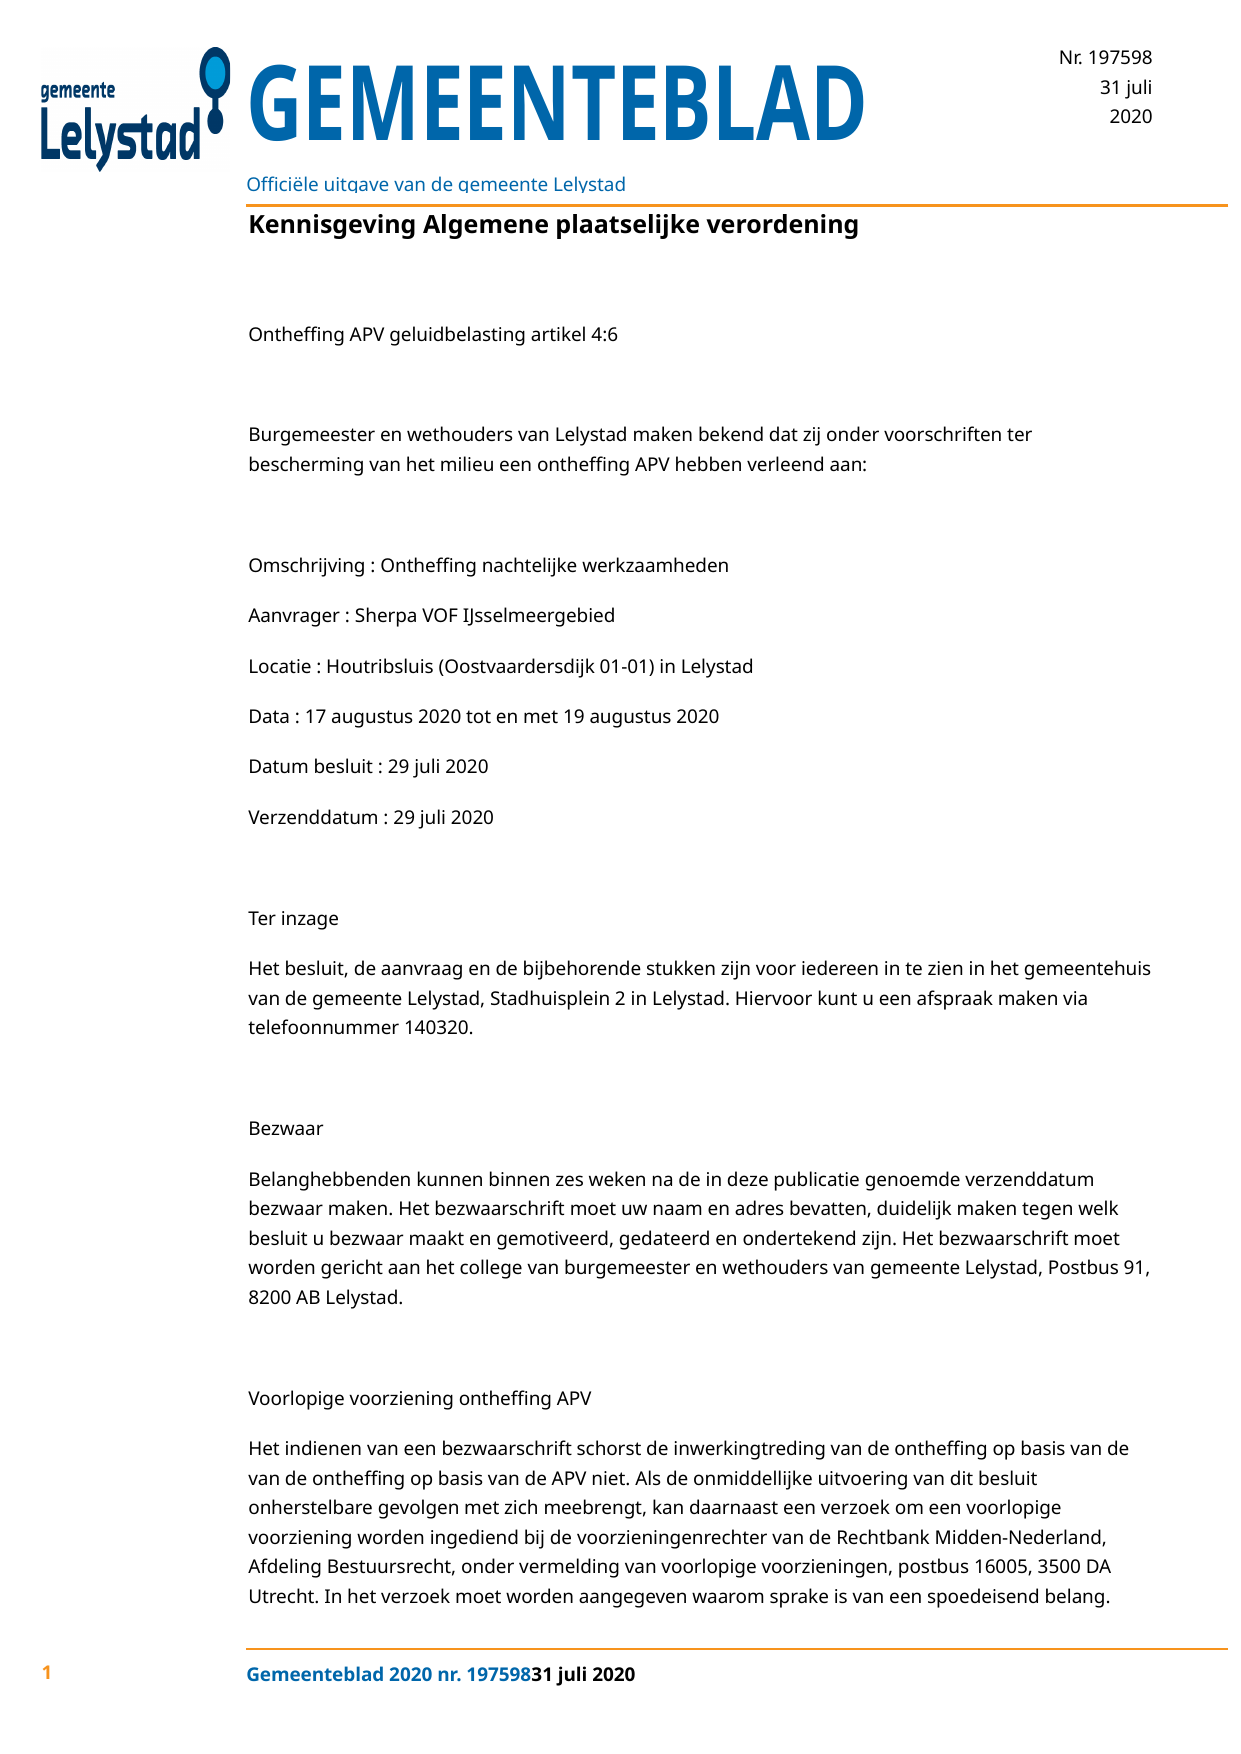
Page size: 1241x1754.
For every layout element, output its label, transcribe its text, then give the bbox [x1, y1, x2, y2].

picture [41, 47, 231, 172]
text Ontheffing APV geluidbelasting artikel 4:6 [248, 321, 1152, 346]
text Bezwaar [248, 1115, 1152, 1141]
text Verzenddatum : 29 juli 2020 [248, 804, 1152, 830]
text Het indienen van een bezwaarschrift schorst de inwerkingtreding van de ontheffing op basis van de van de ontheffing op basis van de APV niet. Als de onmiddellijke uitvoering van dit besluit onherstelbare gevolgen met zich meebrengt, kan daarnaast een verzoek om een voorlopige voorziening worden ingediend bij de voorzieningenrechter van de Rechtbank Midden-Nederland, Afdeling Bestuursrecht, onder vermelding van voorlopige voorzieningen, postbus 16005, 3500 DA Utrecht. In het verzoek moet worden aangegeven waarom sprake is van een spoedeisend belang. [248, 1435, 1152, 1609]
text Het besluit, de aanvraag en de bijbehorende stukken zijn voor iedereen in te zien in het gemeentehuis van de gemeente Lelystad, Stadhuisplein 2 in Lelystad. Hiervoor kunt u een afspraak maken via telefoonnummer 140320. [248, 955, 1152, 1040]
text Burgemeester en wethouders van Lelystad maken bekend dat zij onder voorschriften ter bescherming van het milieu een ontheffing APV hebben verleend aan: [248, 422, 1152, 477]
text Voorlopige voorziening ontheffing APV [248, 1385, 1152, 1411]
text Data : 17 augustus 2020 tot en met 19 augustus 2020 [248, 703, 1152, 729]
text Belanghebbenden kunnen binnen zes weken na de in deze publicatie genoemde verzenddatum bezwaar maken. Het bezwaarschrift moet uw naam en adres bevatten, duidelijk maken tegen welk besluit u bezwaar maakt en gemotiveerd, gedateerd en ondertekend zijn. Het bezwaarschrift moet worden gericht aan het college van burgemeester en wethouders van gemeente Lelystad, Postbus 91, 8200 AB Lelystad. [248, 1166, 1152, 1310]
text Locatie : Houtribsluis (Oostvaardersdijk 01-01) in Lelystad [248, 653, 1152, 678]
text Ter inzage [248, 905, 1152, 931]
text Datum besluit : 29 juli 2020 [248, 754, 1152, 779]
text Omschrijving : Ontheffing nachtelijke werkzaamheden [248, 552, 1152, 578]
text Kennisgeving Algemene plaatselijke verordening [248, 207, 1152, 241]
text Aanvrager : Sherpa VOF IJsselmeergebied [248, 602, 1152, 628]
